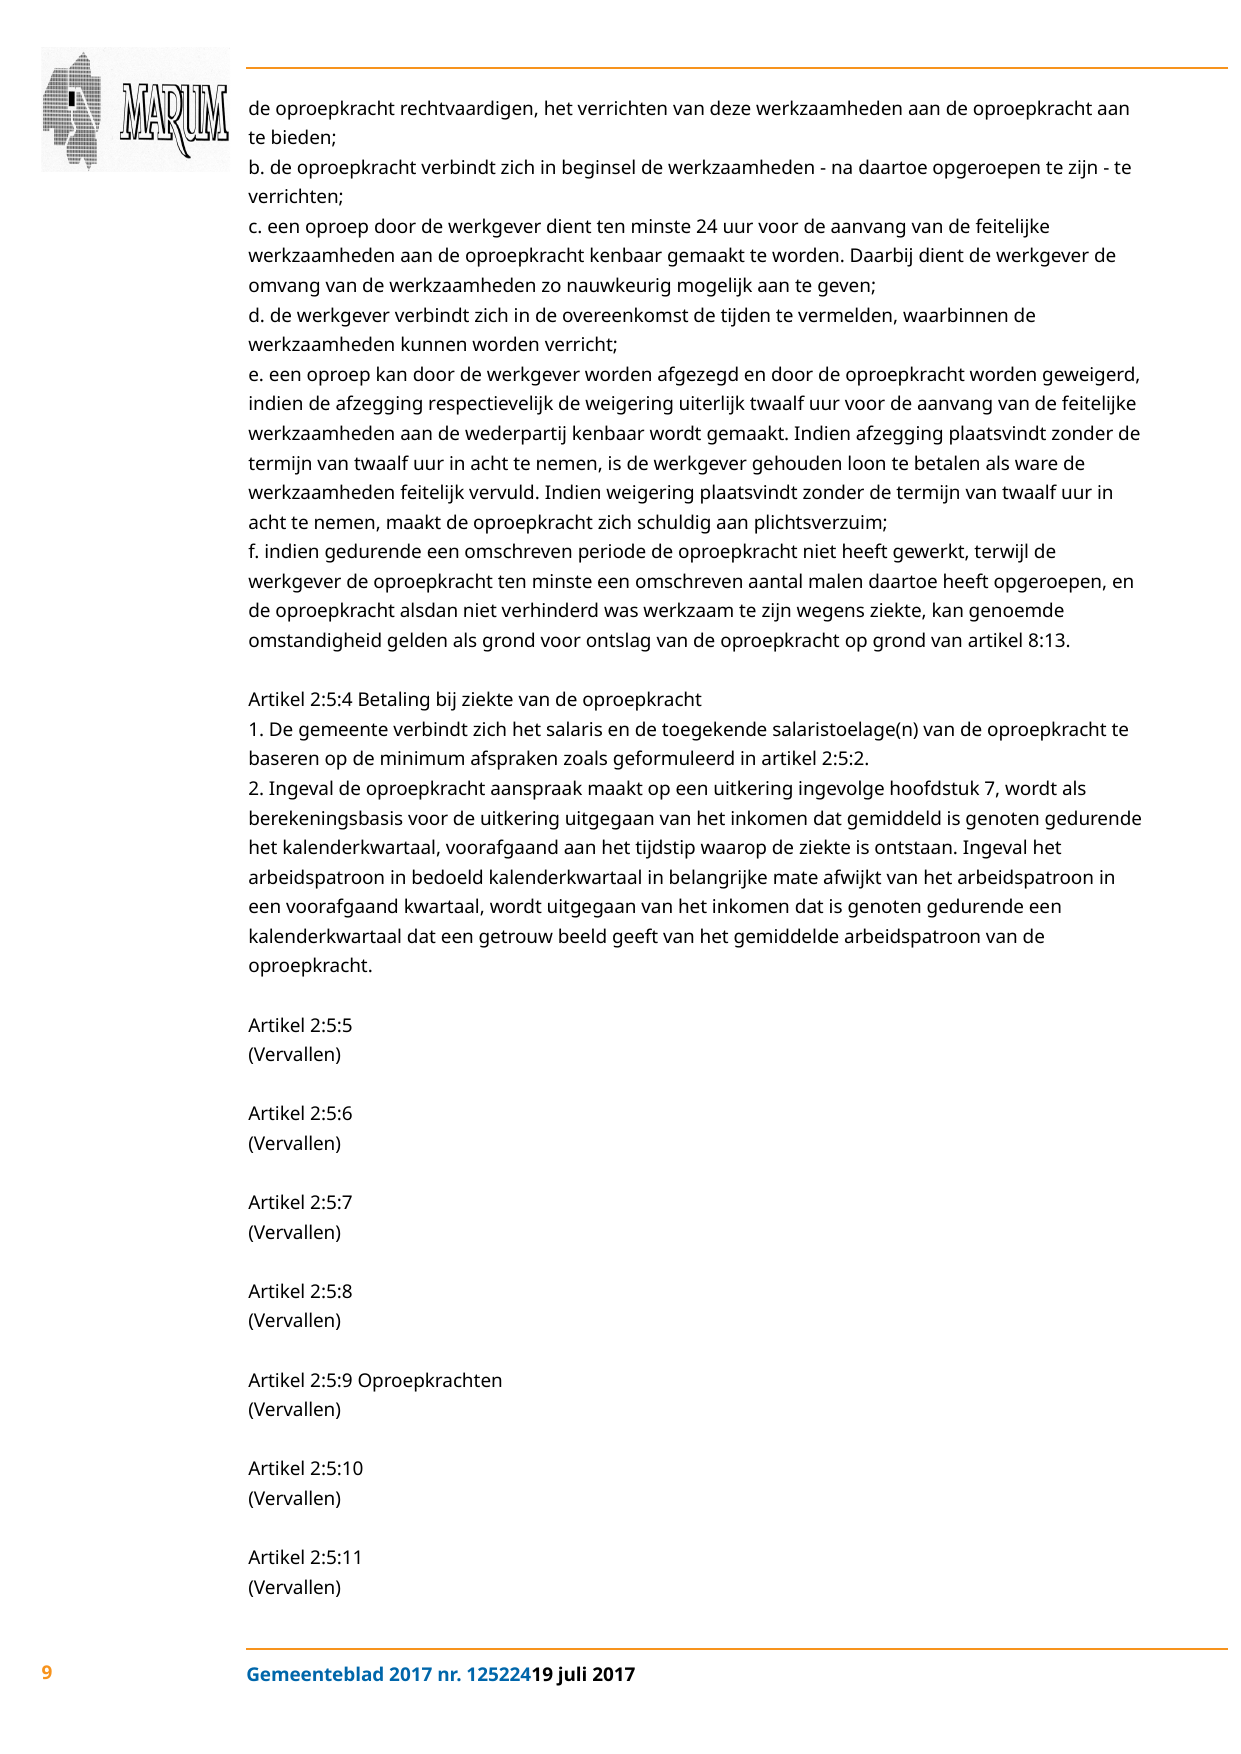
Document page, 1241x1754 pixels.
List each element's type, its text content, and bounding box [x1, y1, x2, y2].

text (Vervallen) [248, 1219, 1152, 1245]
text Artikel 2:5:11 [248, 1544, 1152, 1570]
text 2. Ingeval de oproepkracht aanspraak maakt op een uitkering ingevolge hoofdstuk 7, wordt als berekeningsbasis voor de uitkering uitgegaan van het inkomen dat gemiddeld is genoten gedurende het kalenderkwartaal, voorafgaand aan het tijdstip waarop de ziekte is ontstaan. Ingeval het arbeidspatroon in bedoeld kalenderkwartaal in belangrijke mate afwijkt van het arbeidspatroon in een voorafgaand kwartaal, wordt uitgegaan van het inkomen dat is genoten gedurende een kalenderkwartaal dat een getrouw beeld geeft van het gemiddelde arbeidspatroon van de oproepkracht. [248, 775, 1152, 978]
text (Vervallen) [248, 1485, 1152, 1511]
text 1. De gemeente verbindt zich het salaris en de toegekende salaristoelage(n) van de oproepkracht te baseren op de minimum afspraken zoals geformuleerd in artikel 2:5:2. [248, 716, 1152, 771]
picture [41, 47, 231, 172]
text (Vervallen) [248, 1308, 1152, 1333]
text b. de oproepkracht verbindt zich in beginsel de werkzaamheden - na daartoe opgeroepen te zijn - te verrichten; [248, 154, 1152, 209]
text Artikel 2:5:4 Betaling bij ziekte van de oproepkracht [248, 686, 1152, 712]
text d. de werkgever verbindt zich in de overeenkomst de tijden te vermelden, waarbinnen de werkzaamheden kunnen worden verricht; [248, 302, 1152, 357]
text de oproepkracht rechtvaardigen, het verrichten van deze werkzaamheden aan de oproepkracht aan te bieden; [248, 95, 1152, 150]
text (Vervallen) [248, 1130, 1152, 1156]
text Artikel 2:5:9 Oproepkrachten [248, 1367, 1152, 1393]
text (Vervallen) [248, 1574, 1152, 1600]
text Artikel 2:5:7 [248, 1189, 1152, 1215]
text Artikel 2:5:5 [248, 1012, 1152, 1038]
text Artikel 2:5:10 [248, 1456, 1152, 1481]
text c. een oproep door de werkgever dient ten minste 24 uur voor de aanvang van de feitelijke werkzaamheden aan de oproepkracht kenbaar gemaakt te worden. Daarbij dient de werkgever de omvang van de werkzaamheden zo nauwkeurig mogelijk aan te geven; [248, 213, 1152, 298]
text Artikel 2:5:6 [248, 1101, 1152, 1126]
text Artikel 2:5:8 [248, 1278, 1152, 1304]
text e. een oproep kan door de werkgever worden afgezegd en door de oproepkracht worden geweigerd, indien de afzegging respectievelijk de weigering uiterlijk twaalf uur voor de aanvang van de feitelijke werkzaamheden aan de wederpartij kenbaar wordt gemaakt. Indien afzegging plaatsvindt zonder de termijn van twaalf uur in acht te nemen, is de werkgever gehouden loon te betalen als ware de werkzaamheden feitelijk vervuld. Indien weigering plaatsvindt zonder de termijn van twaalf uur in acht te nemen, maakt de oproepkracht zich schuldig aan plichtsverzuim; [248, 361, 1152, 535]
text (Vervallen) [248, 1041, 1152, 1067]
text (Vervallen) [248, 1396, 1152, 1422]
text f. indien gedurende een omschreven periode de oproepkracht niet heeft gewerkt, terwijl de werkgever de oproepkracht ten minste een omschreven aantal malen daartoe heeft opgeroepen, en de oproepkracht alsdan niet verhinderd was werkzaam te zijn wegens ziekte, kan genoemde omstandigheid gelden als grond voor ontslag van de oproepkracht op grond van artikel 8:13. [248, 538, 1152, 653]
